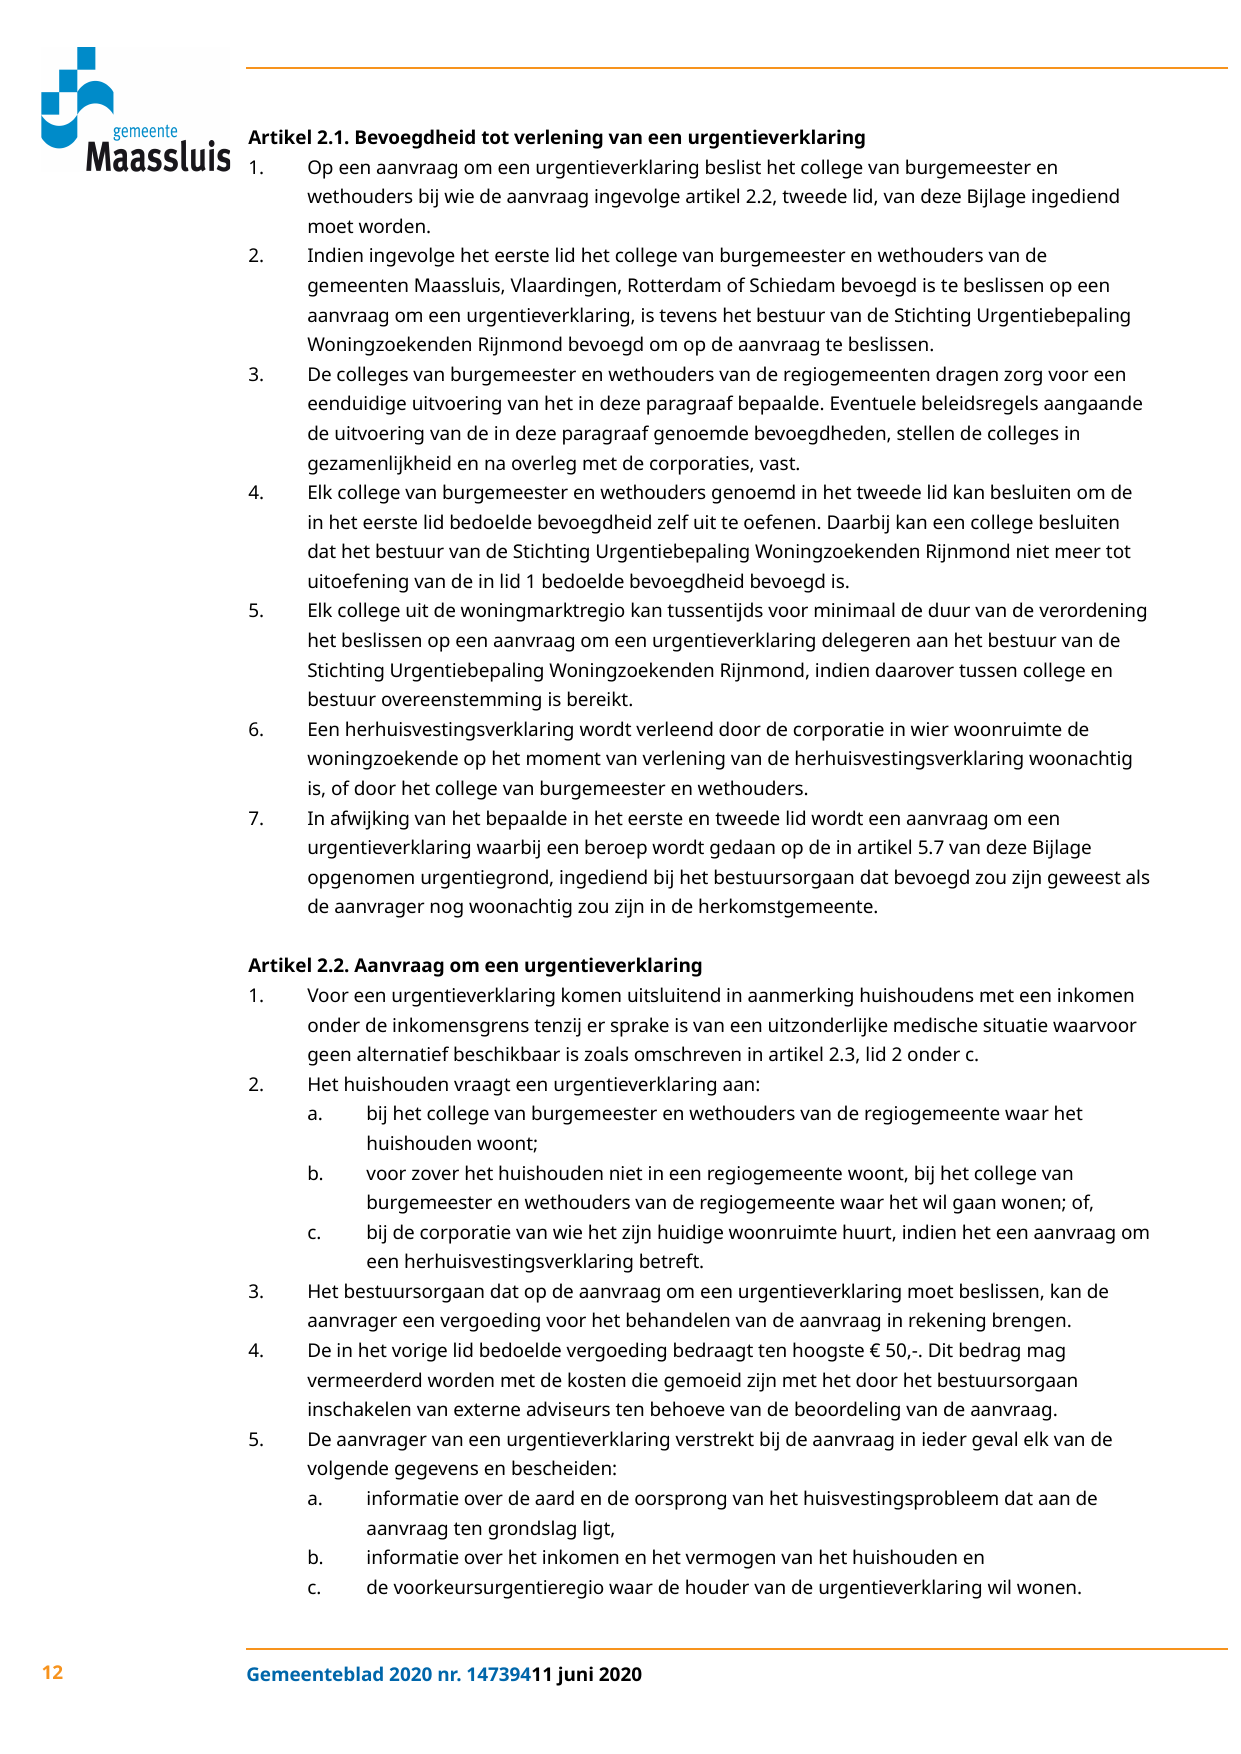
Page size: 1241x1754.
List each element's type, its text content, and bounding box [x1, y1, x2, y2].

list De colleges van burgemeester en wethouders van de regiogemeenten dragen zorg voor een eenduidige uitvoering van het in deze paragraaf bepaalde. Eventuele beleidsregels aangaande de uitvoering van de in deze paragraaf genoemde bevoegdheden, stellen de colleges in gezamenlijkheid en na overleg met de corporaties, vast. [248, 361, 1152, 476]
list De in het vorige lid bedoelde vergoeding bedraagt ten hoogste € 50,-. Dit bedrag mag vermeerderd worden met de kosten die gemoeid zijn met het door het bestuursorgaan inschakelen van externe adviseurs ten behoeve van de beoordeling van de aanvraag. [248, 1337, 1152, 1422]
picture [41, 47, 77, 92]
text Artikel 2.1. Bevoegdheid tot verlening van een urgentieverklaring [248, 124, 1152, 150]
list bij het college van burgemeester en wethouders van de regiogemeente waar het huishouden woont; [307, 1101, 1152, 1156]
list Het bestuursorgaan dat op de aanvraag om een urgentieverklaring moet beslissen, kan de aanvrager een vergoeding voor het behandelen van de aanvraag in rekening brengen. [248, 1278, 1152, 1333]
list informatie over de aard en de oorsprong van het huisvestingsprobleem dat aan de aanvraag ten grondslag ligt, [307, 1485, 1152, 1541]
list bij de corporatie van wie het zijn huidige woonruimte huurt, indien het een aanvraag om een herhuisvestingsverklaring betreft. [307, 1219, 1152, 1274]
list voor zover het huishouden niet in een regiogemeente woont, bij het college van burgemeester en wethouders van de regiogemeente waar het wil gaan wonen; of, [307, 1160, 1152, 1215]
list Op een aanvraag om een urgentieverklaring beslist het college van burgemeester en wethouders bij wie de aanvraag ingevolge artikel 2.2, tweede lid, van deze Bijlage ingediend moet worden. [248, 154, 1152, 239]
list Een herhuisvestingsverklaring wordt verleend door de corporatie in wier woonruimte de woningzoekende op het moment van verlening van de herhuisvestingsverklaring woonachtig is, of door het college van burgemeester en wethouders. [248, 716, 1152, 801]
list Elk college van burgemeester en wethouders genoemd in het tweede lid kan besluiten om de in het eerste lid bedoelde bevoegdheid zelf uit te oefenen. Daarbij kan een college besluiten dat het bestuur van de Stichting Urgentiebepaling Woningzoekenden Rijnmond niet meer tot uitoefening van de in lid 1 bedoelde bevoegdheid bevoegd is. [248, 479, 1152, 594]
text Artikel 2.2. Aanvraag om een urgentieverklaring [248, 953, 1152, 978]
list informatie over het inkomen en het vermogen van het huishouden en [307, 1544, 1152, 1570]
list Indien ingevolge het eerste lid het college van burgemeester en wethouders van de gemeenten Maassluis, Vlaardingen, Rotterdam of Schiedam bevoegd is te beslissen op een aanvraag om een urgentieverklaring, is tevens het bestuur van de Stichting Urgentiebepaling Woningzoekenden Rijnmond bevoegd om op de aanvraag te beslissen. [248, 243, 1152, 357]
list Het huishouden vraagt een urgentieverklaring aan: [248, 1071, 1152, 1097]
list de voorkeursurgentieregio waar de houder van de urgentieverklaring wil wonen. [307, 1574, 1152, 1600]
list In afwijking van het bepaalde in het eerste en tweede lid wordt een aanvraag om een urgentieverklaring waarbij een beroep wordt gedaan op de in artikel 5.7 van deze Bijlage opgenomen urgentiegrond, ingediend bij het bestuursorgaan dat bevoegd zou zijn geweest als de aanvrager nog woonachtig zou zijn in de herkomstgemeente. [248, 805, 1152, 919]
list Voor een urgentieverklaring komen uitsluitend in aanmerking huishoudens met een inkomen onder de inkomensgrens tenzij er sprake is van een uitzonderlijke medische situatie waarvoor geen alternatief beschikbaar is zoals omschreven in artikel 2.3, lid 2 onder c. [248, 982, 1152, 1067]
list Elk college uit de woningmarktregio kan tussentijds voor minimaal de duur van de verordening het beslissen op een aanvraag om een urgentieverklaring delegeren aan het bestuur van de Stichting Urgentiebepaling Woningzoekenden Rijnmond, indien daarover tussen college en bestuur overeenstemming is bereikt. [248, 598, 1152, 712]
picture [41, 47, 231, 172]
list De aanvrager van een urgentieverklaring verstrekt bij de aanvraag in ieder geval elk van de volgende gegevens en bescheiden: [248, 1426, 1152, 1481]
